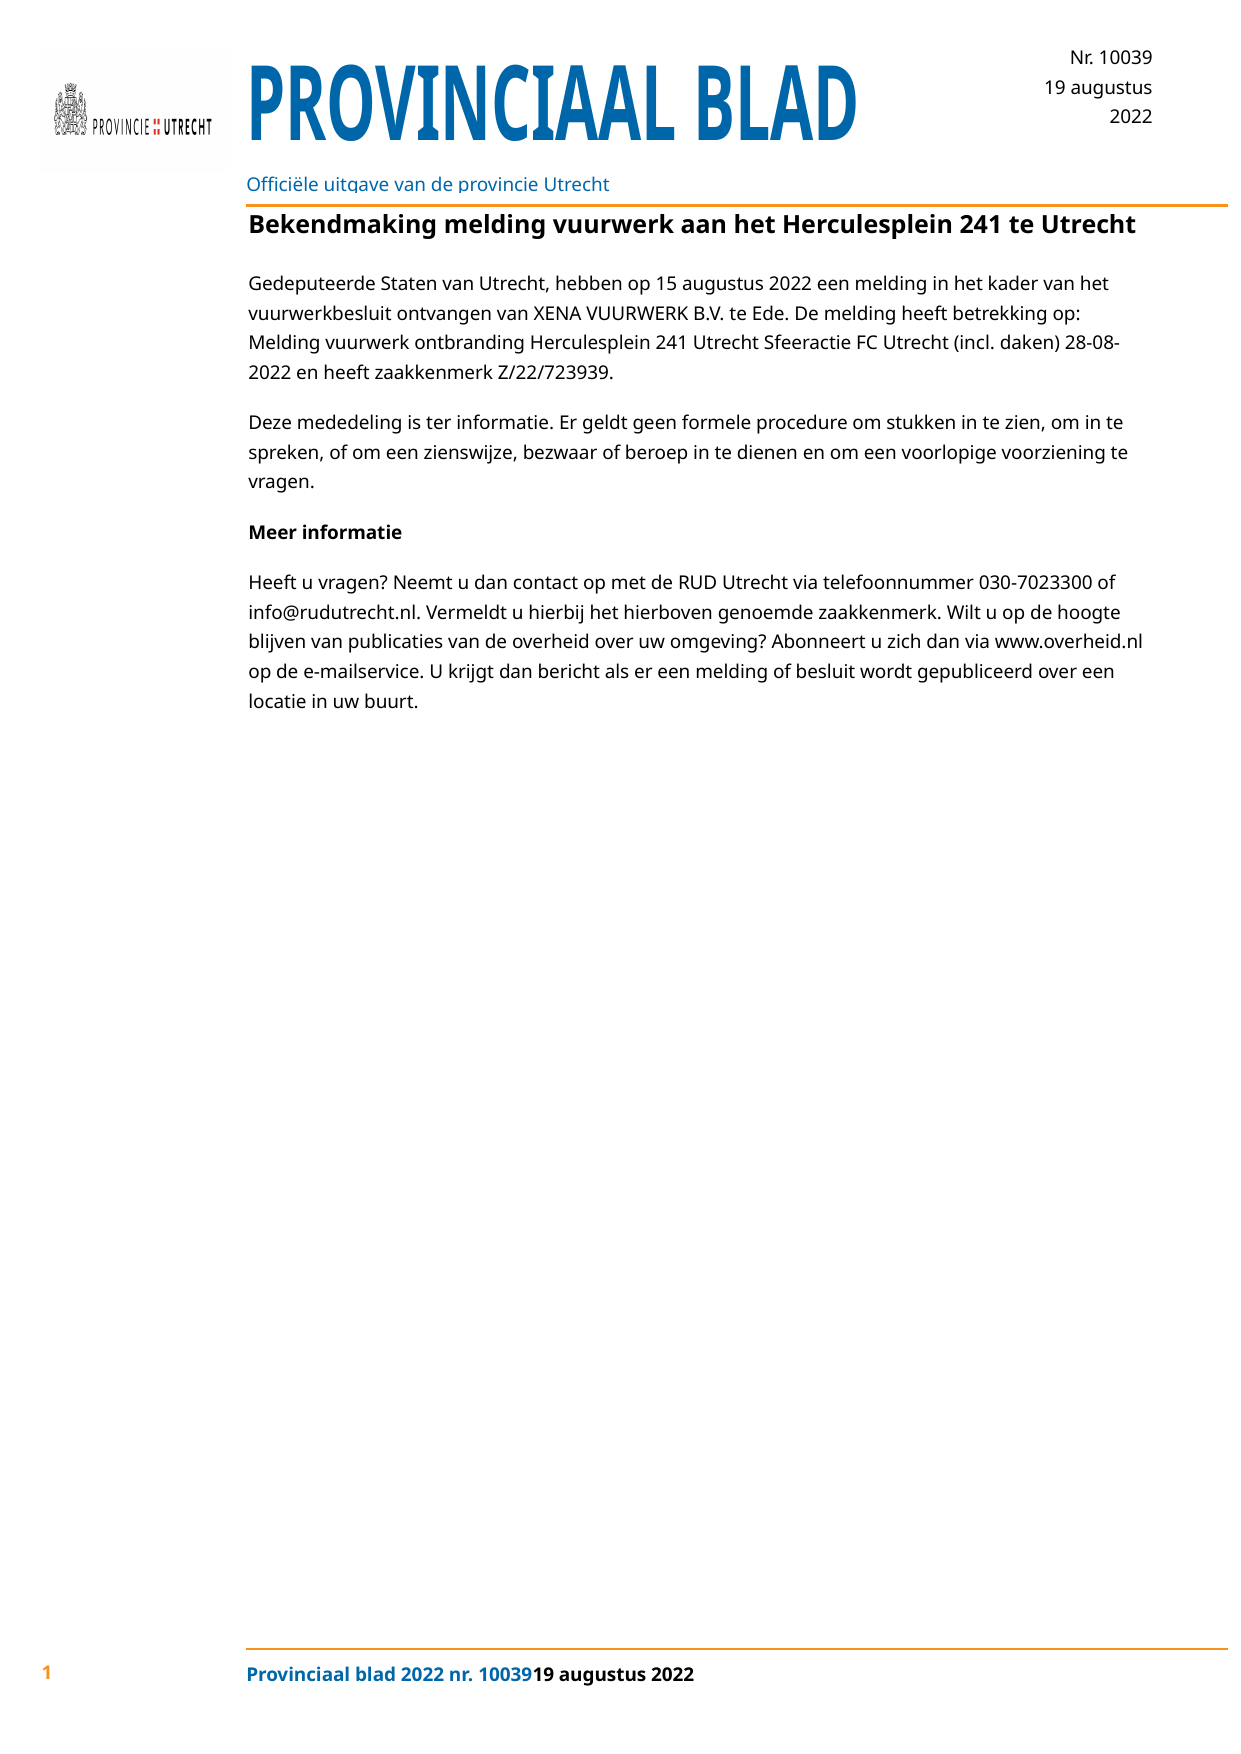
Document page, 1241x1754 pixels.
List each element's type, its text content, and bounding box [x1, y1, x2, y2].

text Deze mededeling is ter informatie. Er geldt geen formele procedure om stukken in te zien, om in te spreken, of om een zienswijze, bezwaar of beroep in te dienen en om een voorlopige voorziening te vragen. [248, 409, 1152, 494]
text Bekendmaking melding vuurwerk aan het Herculesplein 241 te Utrecht [248, 207, 1152, 241]
text Meer informatie [248, 519, 1152, 545]
picture [41, 47, 231, 172]
text Gedeputeerde Staten van Utrecht, hebben op 15 augustus 2022 een melding in het kader van het vuurwerkbesluit ontvangen van XENA VUURWERK B.V. te Ede. De melding heeft betrekking op: Melding vuurwerk ontbranding Herculesplein 241 Utrecht Sfeeractie FC Utrecht (incl. daken) 28-08-2022 en heeft zaakkenmerk Z/22/723939. [248, 270, 1152, 385]
text Heeft u vragen? Neemt u dan contact op met de RUD Utrecht via telefoonnummer 030-7023300 of info@rudutrecht.nl. Vermeldt u hierbij het hierboven genoemde zaakkenmerk. Wilt u op de hoogte blijven van publicaties van de overheid over uw omgeving? Abonneert u zich dan via www.overheid.nl op de e-mailservice. U krijgt dan bericht als er een melding of besluit wordt gepubliceerd over een locatie in uw buurt. [248, 569, 1152, 713]
